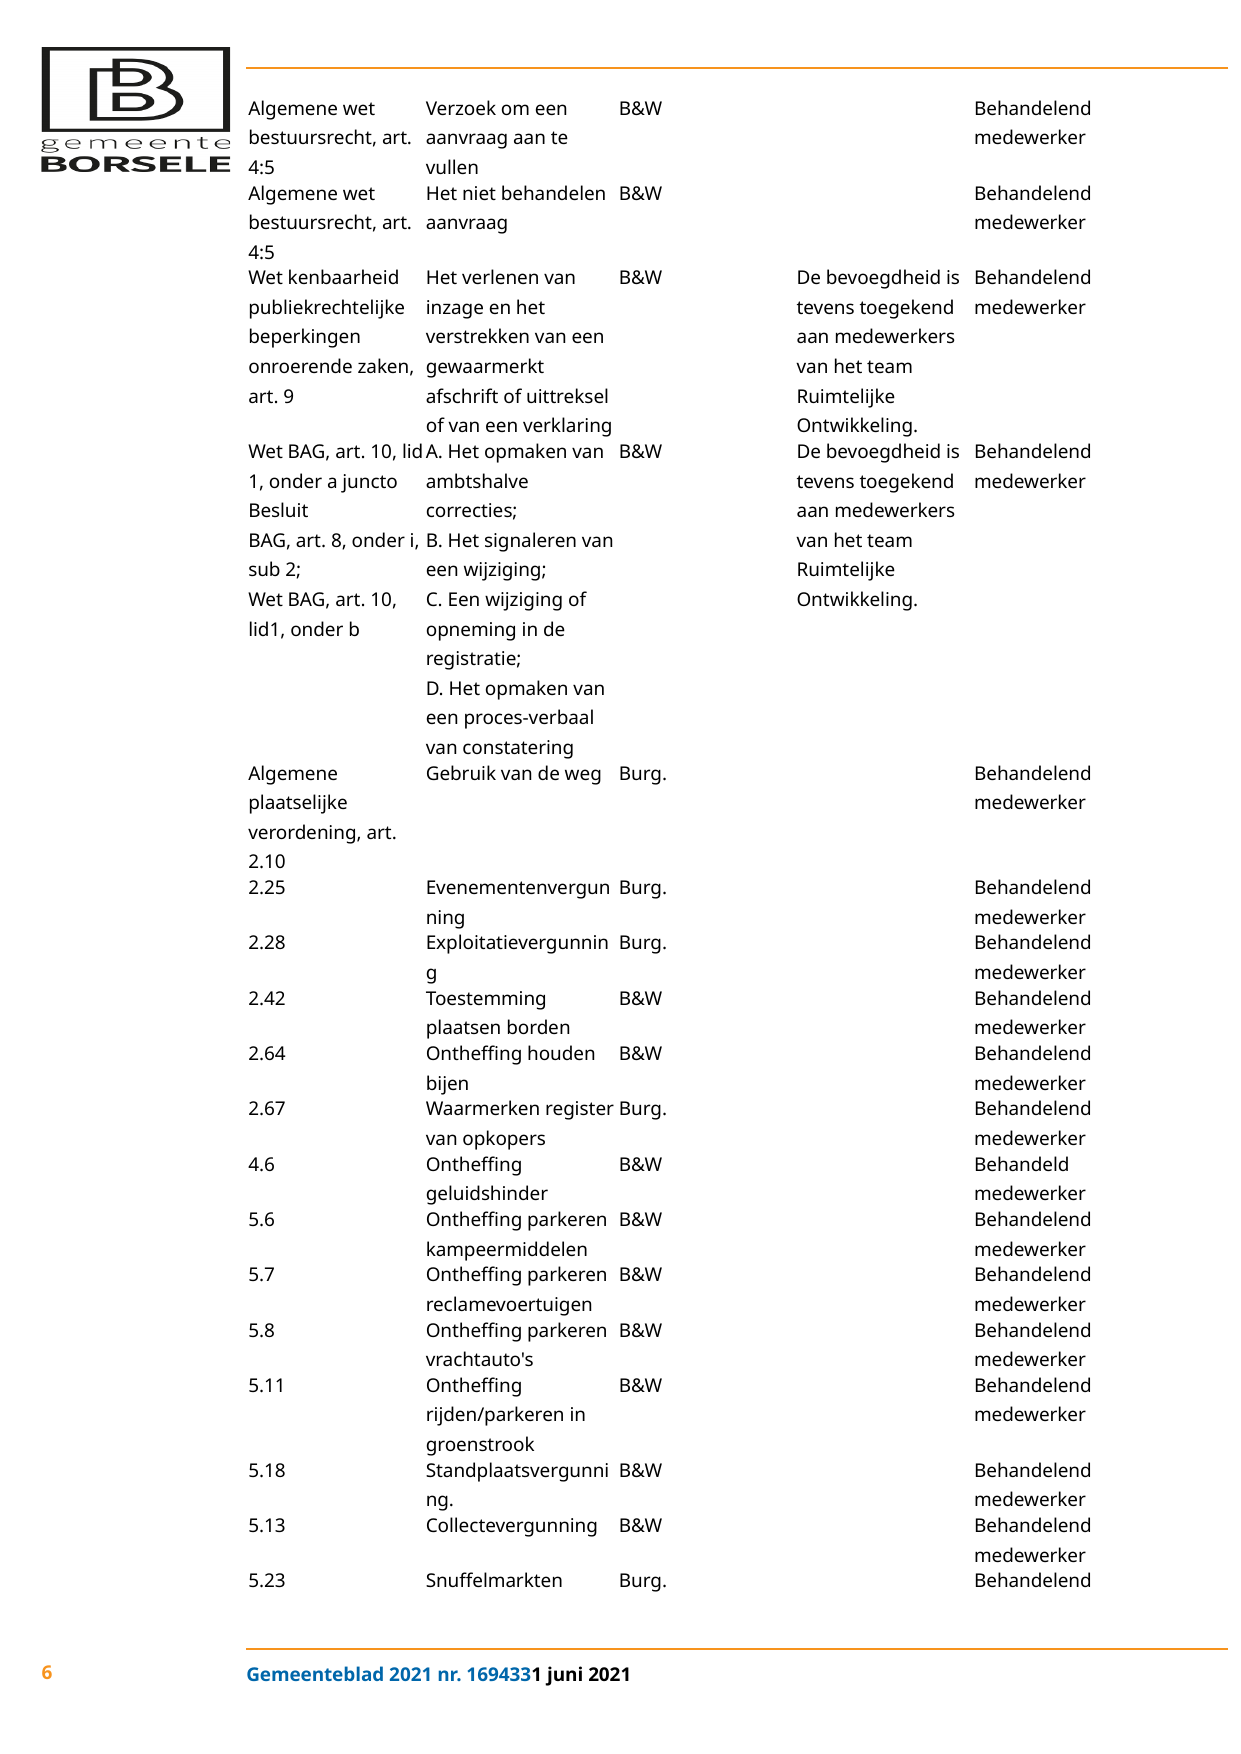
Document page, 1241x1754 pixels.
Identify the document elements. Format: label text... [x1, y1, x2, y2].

table_cell B&W [619, 180, 796, 264]
table_cell Behandelend medewerker [974, 1372, 1152, 1457]
table_cell Behandelend medewerker [974, 1206, 1152, 1261]
table_cell 5.18 [248, 1457, 426, 1512]
table_cell 5.11 [248, 1372, 426, 1457]
table_cell De bevoegdheid is tevens toegekend aan medewerkers van het team Ruimtelijke Ontwikkeling. [796, 265, 974, 438]
table_cell 5.7 [248, 1261, 426, 1317]
table_cell Het verlenen van inzage en het verstrekken van een gewaarmerkt afschrift of uittreksel of van een verklaring [426, 265, 619, 438]
table_cell Behandelend medewerker [974, 1261, 1152, 1317]
table_cell 2.25 [248, 874, 426, 929]
table_cell Ontheffing houden bijen [426, 1040, 619, 1096]
table_cell [796, 1040, 974, 1096]
table_cell Ontheffing parkeren kampeermiddelen [426, 1206, 619, 1261]
table_cell Behandelend medewerker [974, 265, 1152, 438]
table_cell Behandelend medewerker [974, 438, 1152, 760]
table_cell De bevoegdheid is tevens toegekend aan medewerkers van het team Ruimtelijke Ontwikkeling. [796, 438, 974, 760]
table_cell B&W [619, 1317, 796, 1372]
table_cell [796, 1457, 974, 1512]
table_cell Burg. [619, 1568, 796, 1593]
table_cell B&W [619, 1512, 796, 1568]
table_cell Waarmerken register van opkopers [426, 1096, 619, 1151]
table_cell B&W [619, 438, 796, 760]
table_cell Behandeld medewerker [974, 1151, 1152, 1206]
table_cell Ontheffing parkeren vrachtauto's [426, 1317, 619, 1372]
table_cell Het niet behandelen aanvraag [426, 180, 619, 264]
table_cell Ontheffing parkeren reclamevoertuigen [426, 1261, 619, 1317]
table_cell Behandelend medewerker [974, 874, 1152, 929]
table_cell Collectevergunning [426, 1512, 619, 1568]
table_cell 2.67 [248, 1096, 426, 1151]
table_cell B&W [619, 265, 796, 438]
table_cell Gebruik van de weg [426, 760, 619, 874]
table_cell Ontheffing geluidshinder [426, 1151, 619, 1206]
table_cell Snuffelmarkten [426, 1568, 619, 1593]
table_cell Behandelend medewerker [974, 95, 1152, 180]
table_cell Algemene wet bestuursrecht, art. 4:5 [248, 180, 426, 264]
table_cell B&W [619, 1457, 796, 1512]
table_cell Burg. [619, 930, 796, 985]
table_cell Burg. [619, 760, 796, 874]
table_cell Standplaatsvergunning. [426, 1457, 619, 1512]
table_cell Wet BAG, art. 10, lid 1, onder a juncto Besluit BAG, art. 8, onder i, sub 2; Wet BAG, art. 10, lid1, onder b [248, 438, 426, 760]
table_cell Verzoek om een aanvraag aan te vullen [426, 95, 619, 180]
table_cell [796, 1512, 974, 1568]
table_cell Behandelend medewerker [974, 930, 1152, 985]
table_cell Wet kenbaarheid publiekrechtelijke beperkingen onroerende zaken, art. 9 [248, 265, 426, 438]
table_cell [796, 1096, 974, 1151]
table_cell [796, 95, 974, 180]
table_cell Algemene plaatselijke verordening, art. 2.10 [248, 760, 426, 874]
table_cell [796, 1261, 974, 1317]
table_cell Behandelend medewerker [974, 1317, 1152, 1372]
table_cell [796, 874, 974, 929]
table_cell 5.13 [248, 1512, 426, 1568]
table_cell 4.6 [248, 1151, 426, 1206]
table_cell B&W [619, 985, 796, 1040]
table_cell 5.8 [248, 1317, 426, 1372]
table_cell Exploitatievergunning [426, 930, 619, 985]
table_cell B&W [619, 1151, 796, 1206]
picture [41, 47, 231, 172]
table_cell [796, 1317, 974, 1372]
table_cell [796, 1206, 974, 1261]
table_cell Evenementenvergunning [426, 874, 619, 929]
table_cell B&W [619, 1372, 796, 1457]
table_cell 2.64 [248, 1040, 426, 1096]
table_cell 5.23 [248, 1568, 426, 1593]
table_cell 2.28 [248, 930, 426, 985]
table_cell [796, 985, 974, 1040]
table_cell [796, 180, 974, 264]
table_cell [796, 930, 974, 985]
table_cell Behandelend medewerker [974, 1457, 1152, 1512]
table_cell Burg. [619, 1096, 796, 1151]
table_cell 5.6 [248, 1206, 426, 1261]
table_cell B&W [619, 1261, 796, 1317]
table_cell B&W [619, 1040, 796, 1096]
table_cell Burg. [619, 874, 796, 929]
table_cell [796, 760, 974, 874]
table_cell Behandelend medewerker [974, 1096, 1152, 1151]
table_cell Behandelend medewerker [974, 180, 1152, 264]
table_cell 2.42 [248, 985, 426, 1040]
table_cell Behandelend [974, 1568, 1152, 1593]
table_cell Algemene wet bestuursrecht, art. 4:5 [248, 95, 426, 180]
table_cell [796, 1151, 974, 1206]
table_cell [796, 1568, 974, 1593]
table_cell Behandelend medewerker [974, 1512, 1152, 1568]
table_cell Behandelend medewerker [974, 760, 1152, 874]
table_cell A. Het opmaken van ambtshalve correcties; B. Het signaleren van een wijziging; C. Een wijziging of opneming in de registratie; D. Het opmaken van een proces-verbaal van constatering [426, 438, 619, 760]
table_cell B&W [619, 95, 796, 180]
table_cell Ontheffing rijden/parkeren in groenstrook [426, 1372, 619, 1457]
table_cell Behandelend medewerker [974, 985, 1152, 1040]
table_cell B&W [619, 1206, 796, 1261]
table_cell [796, 1372, 974, 1457]
table_cell Toestemming plaatsen borden [426, 985, 619, 1040]
table_cell Behandelend medewerker [974, 1040, 1152, 1096]
